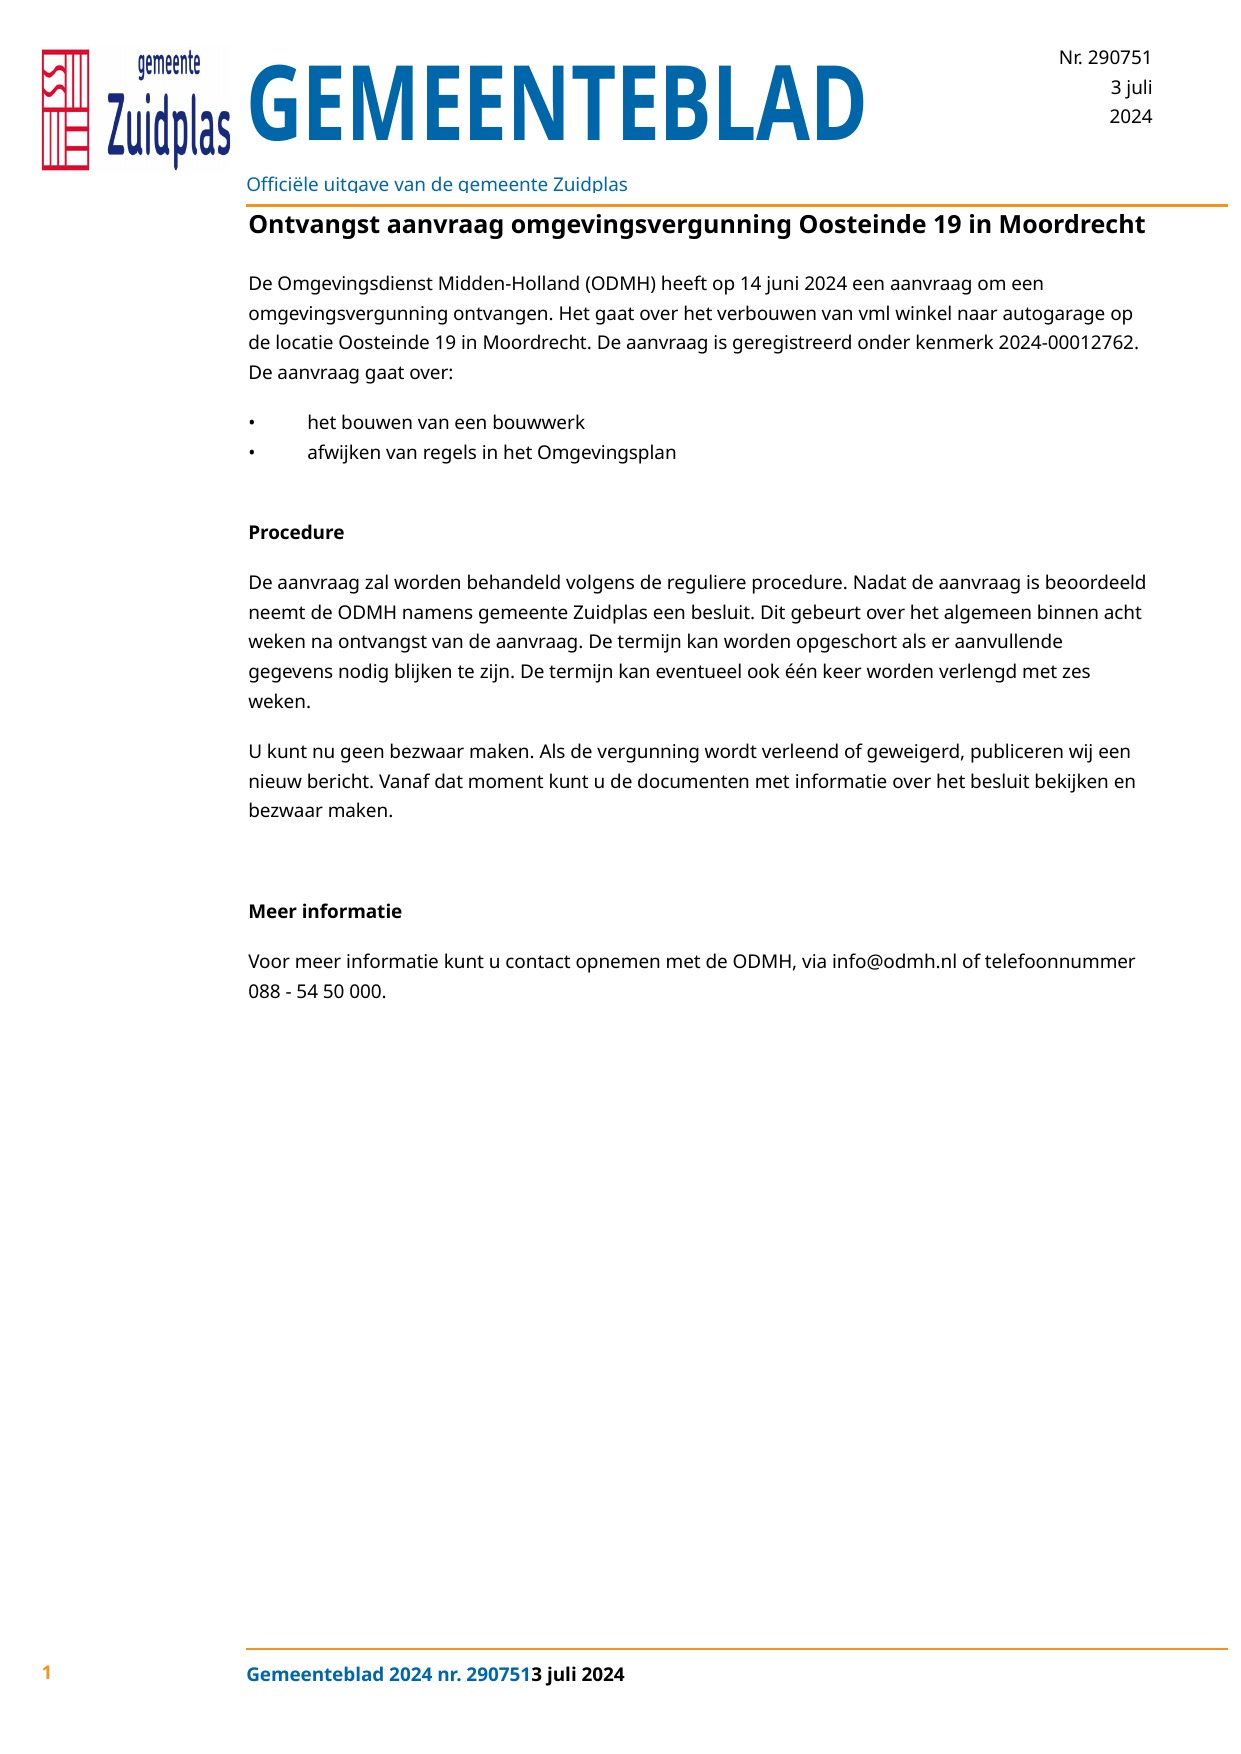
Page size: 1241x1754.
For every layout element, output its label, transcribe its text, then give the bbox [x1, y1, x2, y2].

text Procedure [248, 519, 1152, 545]
list het bouwen van een bouwwerk [248, 409, 1152, 435]
text Ontvangst aanvraag omgevingsvergunning Oosteinde 19 in Moordrecht [248, 207, 1152, 241]
text Meer informatie [248, 898, 1152, 924]
text De Omgevingsdienst Midden-Holland (ODMH) heeft op 14 juni 2024 een aanvraag om een omgevingsvergunning ontvangen. Het gaat over het verbouwen van vml winkel naar autogarage op de locatie Oosteinde 19 in Moordrecht. De aanvraag is geregistreerd onder kenmerk 2024-00012762. De aanvraag gaat over: [248, 270, 1152, 385]
text Voor meer informatie kunt u contact opnemen met de ODMH, via info@odmh.nl of telefoonnummer 088 - 54 50 000. [248, 949, 1152, 1004]
text U kunt nu geen bezwaar maken. Als de vergunning wordt verleend of geweigerd, publiceren wij een nieuw bericht. Vanaf dat moment kunt u de documenten met informatie over het besluit bekijken en bezwaar maken. [248, 738, 1152, 823]
list afwijken van regels in het Omgevingsplan [248, 439, 1152, 465]
text De aanvraag zal worden behandeld volgens de reguliere procedure. Nadat de aanvraag is beoordeeld neemt de ODMH namens gemeente Zuidplas een besluit. Dit gebeurt over het algemeen binnen acht weken na ontvangst van de aanvraag. De termijn kan worden opgeschort als er aanvullende gegevens nodig blijken te zijn. De termijn kan eventueel ook één keer worden verlengd met zes weken. [248, 569, 1152, 713]
picture [41, 47, 231, 172]
